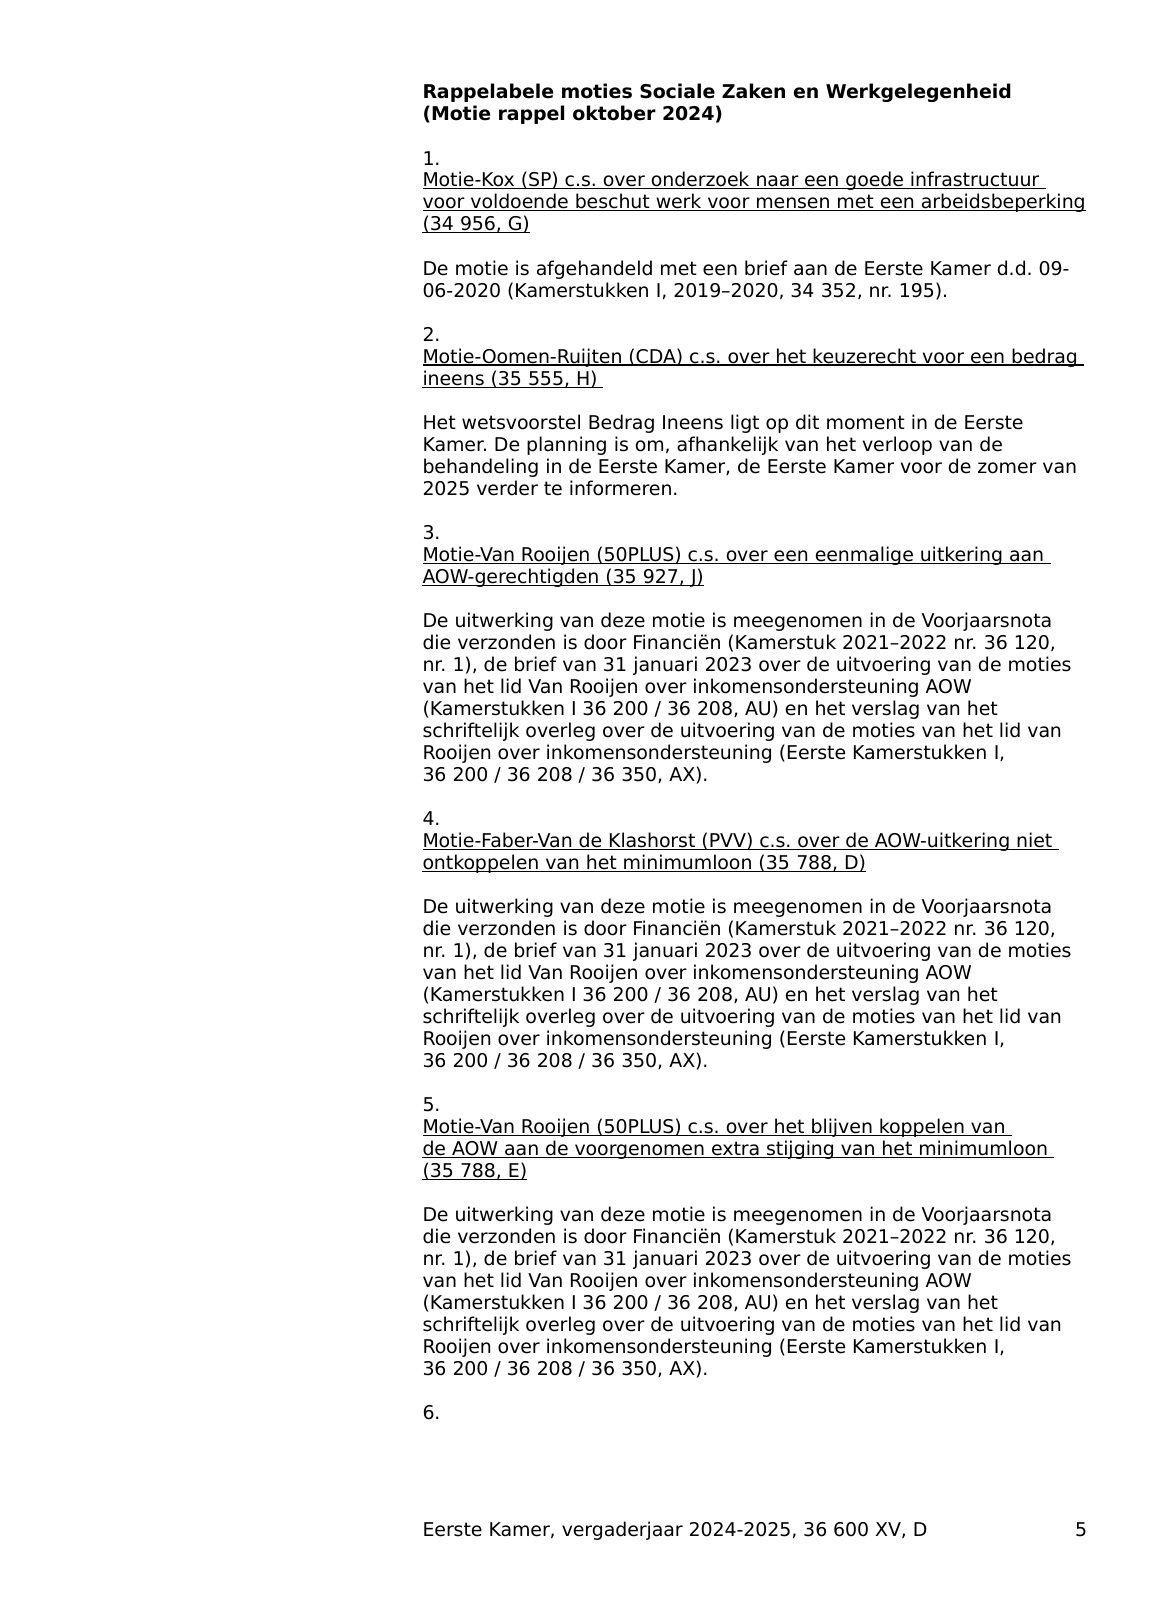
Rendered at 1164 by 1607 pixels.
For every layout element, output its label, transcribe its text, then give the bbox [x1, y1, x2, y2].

text 4. [422, 808, 1087, 830]
text Motie-Faber-Van de Klashorst (PVV) c.s. over de AOW-uitkering niet ontkoppelen van het minimumloon (35 788, D) [422, 830, 1087, 874]
text Motie-Oomen-Ruijten (CDA) c.s. over het keuzerecht voor een bedrag ineens (35 555, H) [422, 346, 1087, 389]
text De uitwerking van deze motie is meegenomen in de Voorjaarsnota die verzonden is door Financiën (Kamerstuk 2021–2022 nr. 36 120, nr. 1), de brief van 31 januari 2023 over de uitvoering van de moties van het lid Van Rooijen over inkomensondersteuning AOW (Kamerstukken I 36 200 / 36 208, AU) en het verslag van het schriftelijk overleg over de uitvoering van de moties van het lid van Rooijen over inkomensondersteuning (Eerste Kamerstukken I, 36 200 / 36 208 / 36 350, AX). [422, 1204, 1087, 1380]
subtitle Rappelabele moties Sociale Zaken en Werkgelegenheid (Motie rappel oktober 2024) [422, 81, 1087, 125]
text De uitwerking van deze motie is meegenomen in de Voorjaarsnota die verzonden is door Financiën (Kamerstuk 2021–2022 nr. 36 120, nr. 1), de brief van 31 januari 2023 over de uitvoering van de moties van het lid Van Rooijen over inkomensondersteuning AOW (Kamerstukken I 36 200 / 36 208, AU) en het verslag van het schriftelijk overleg over de uitvoering van de moties van het lid van Rooijen over inkomensondersteuning (Eerste Kamerstukken I, 36 200 / 36 208 / 36 350, AX). [422, 896, 1087, 1072]
text Het wetsvoorstel Bedrag Ineens ligt op dit moment in de Eerste Kamer. De planning is om, afhankelijk van het verloop van de behandeling in de Eerste Kamer, de Eerste Kamer voor de zomer van 2025 verder te informeren. [422, 412, 1087, 500]
text De uitwerking van deze motie is meegenomen in de Voorjaarsnota die verzonden is door Financiën (Kamerstuk 2021–2022 nr. 36 120, nr. 1), de brief van 31 januari 2023 over de uitvoering van de moties van het lid Van Rooijen over inkomensondersteuning AOW (Kamerstukken I 36 200 / 36 208, AU) en het verslag van het schriftelijk overleg over de uitvoering van de moties van het lid van Rooijen over inkomensondersteuning (Eerste Kamerstukken I, 36 200 / 36 208 / 36 350, AX). [422, 610, 1087, 786]
text Motie-Van Rooijen (50PLUS) c.s. over het blijven koppelen van de AOW aan de voorgenomen extra stijging van het minimumloon (35 788, E) [422, 1116, 1087, 1182]
text Motie-Kox (SP) c.s. over onderzoek naar een goede infrastructuur voor voldoende beschut werk voor mensen met een arbeidsbeperking (34 956, G) [422, 169, 1087, 235]
text 3. [422, 522, 1087, 544]
text 6. [422, 1402, 1087, 1424]
text 2. [422, 324, 1087, 346]
text Motie-Van Rooijen (50PLUS) c.s. over een eenmalige uitkering aan AOW-gerechtigden (35 927, J) [422, 544, 1087, 588]
text 5. [422, 1094, 1087, 1116]
text De motie is afgehandeld met een brief aan de Eerste Kamer d.d. 09-06-2020 (Kamerstukken I, 2019–2020, 34 352, nr. 195). [422, 257, 1087, 301]
text 1. [422, 147, 1087, 169]
